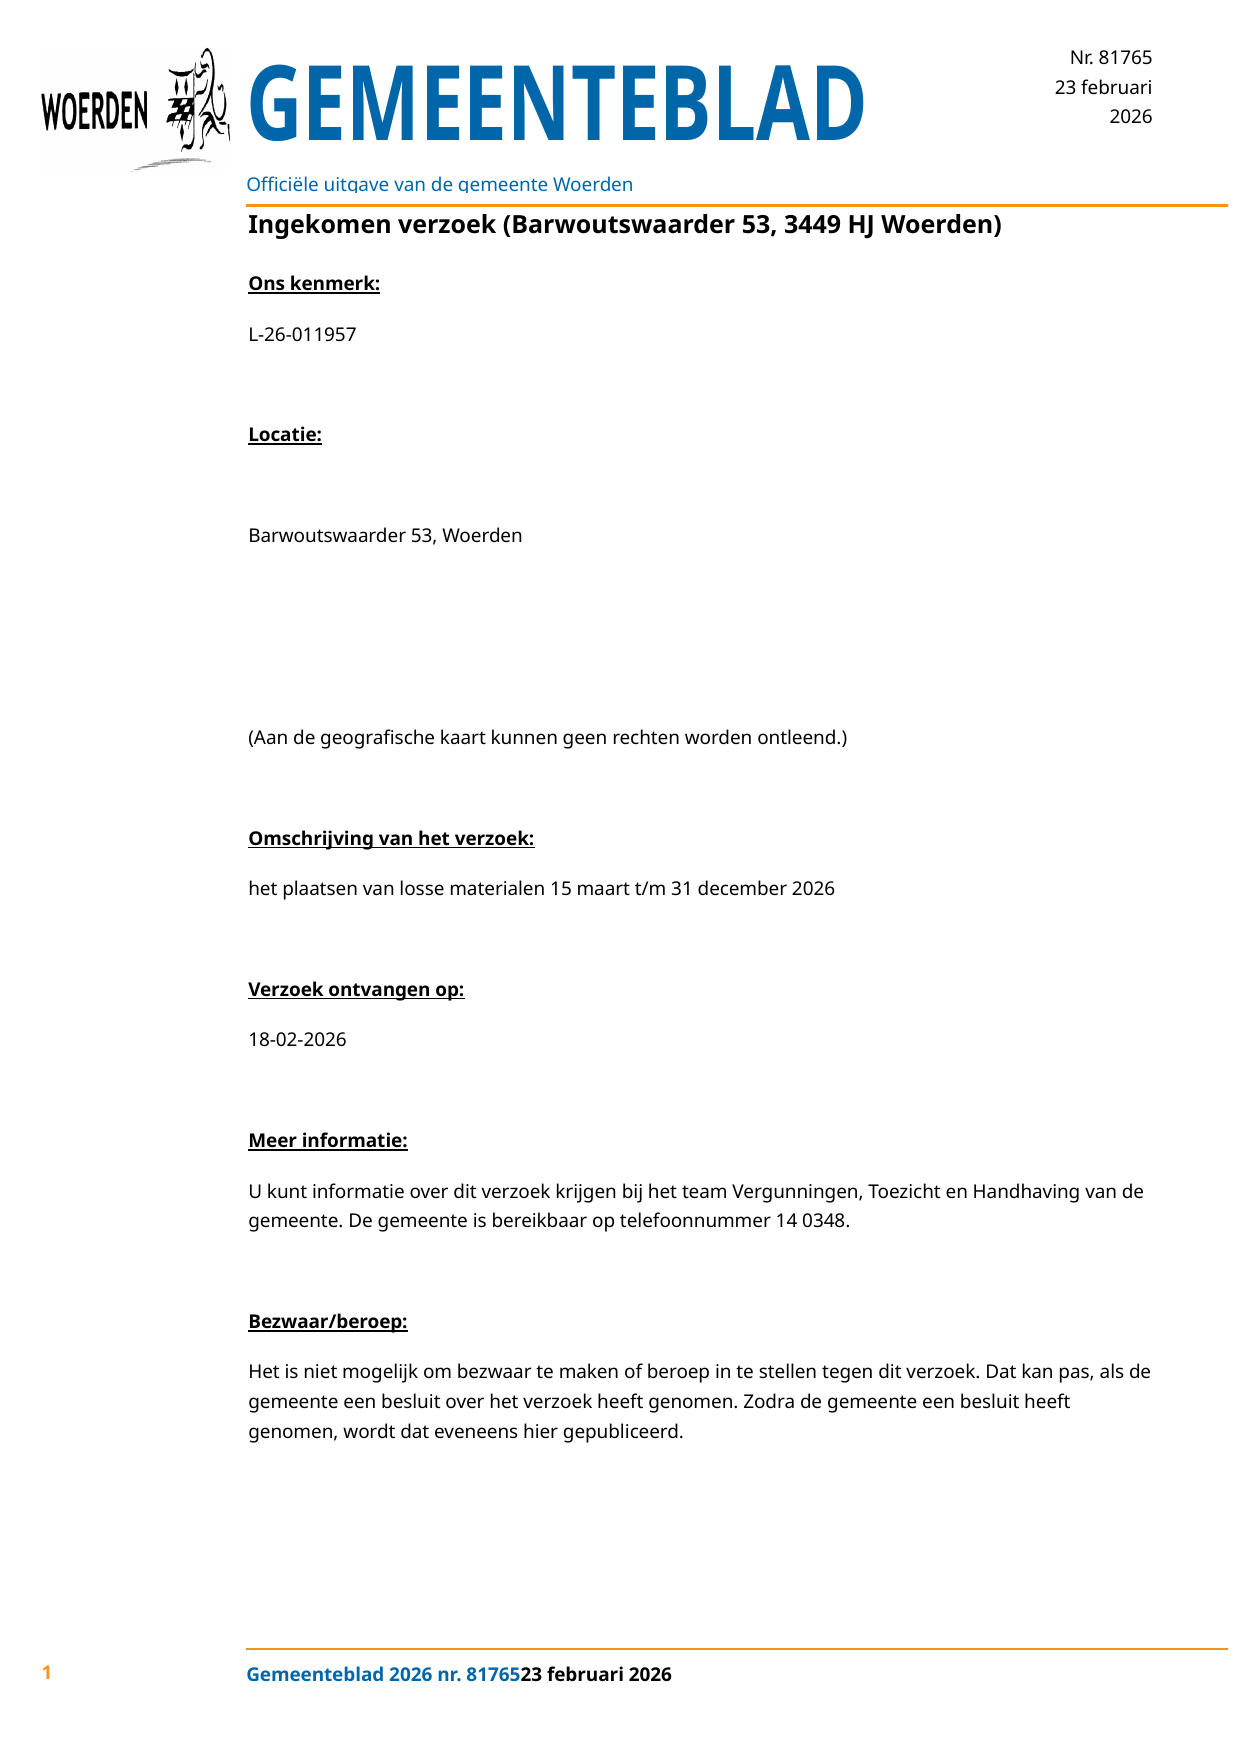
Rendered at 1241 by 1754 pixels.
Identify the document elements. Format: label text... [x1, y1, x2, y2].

text Ons kenmerk: [248, 270, 1152, 296]
text L-26-011957 [248, 321, 1152, 346]
picture [41, 47, 231, 172]
text Omschrijving van het verzoek: [248, 825, 1152, 851]
text Meer informatie: [248, 1127, 1152, 1153]
text Barwoutswaarder 53, Woerden [248, 522, 1152, 548]
text U kunt informatie over dit verzoek krijgen bij het team Vergunningen, Toezicht en Handhaving van de gemeente. De gemeente is bereikbaar op telefoonnummer 14 0348. [248, 1178, 1152, 1233]
text Ingekomen verzoek (Barwoutswaarder 53, 3449 HJ Woerden) [248, 207, 1152, 241]
text Locatie: [248, 422, 1152, 447]
text Bezwaar/beroep: [248, 1308, 1152, 1334]
text (Aan de geografische kaart kunnen geen rechten worden ontleend.) [248, 724, 1152, 750]
text Verzoek ontvangen op: [248, 976, 1152, 1002]
text Het is niet mogelijk om bezwaar te maken of beroep in te stellen tegen dit verzoek. Dat kan pas, als de gemeente een besluit over het verzoek heeft genomen. Zodra de gemeente een besluit heeft genomen, wordt dat eveneens hier gepubliceerd. [248, 1359, 1152, 1443]
text 18-02-2026 [248, 1027, 1152, 1052]
text het plaatsen van losse materialen 15 maart t/m 31 december 2026 [248, 875, 1152, 901]
